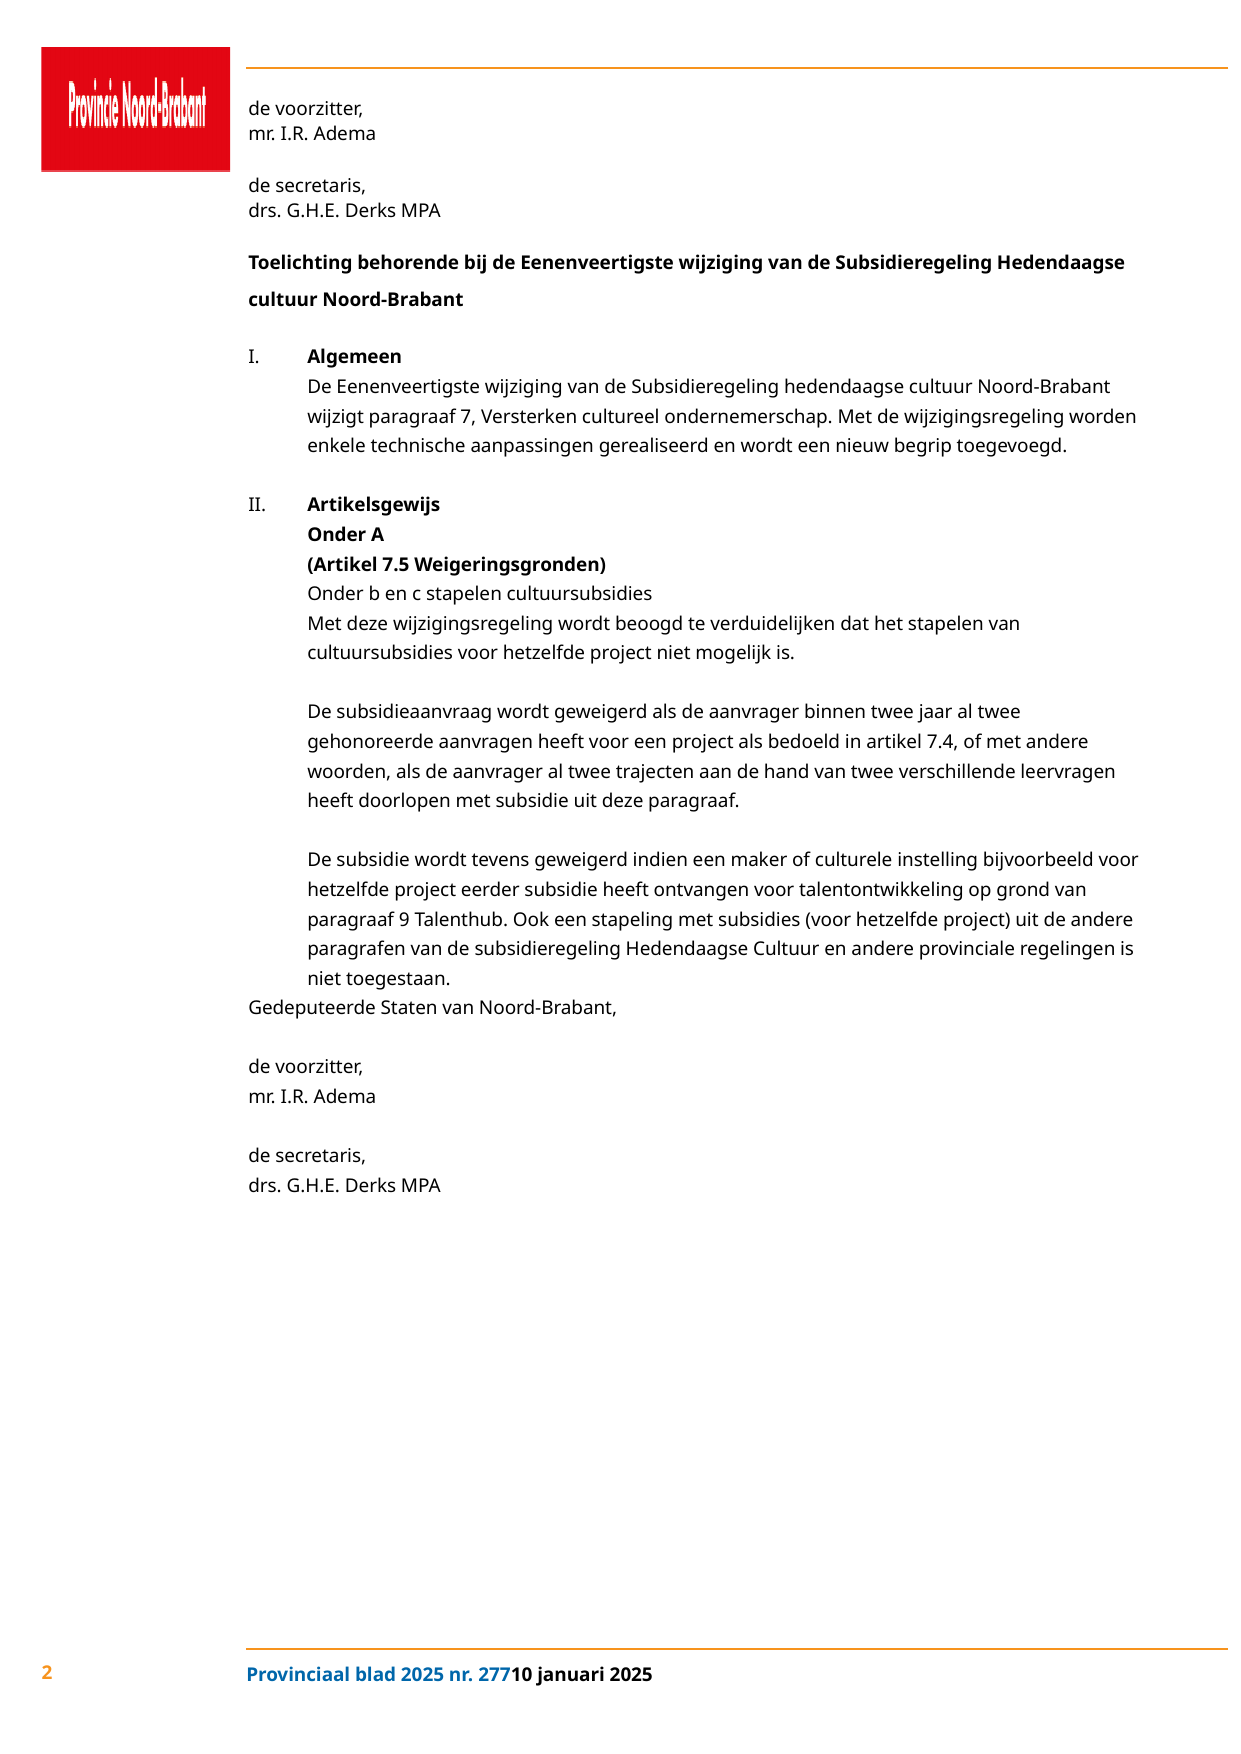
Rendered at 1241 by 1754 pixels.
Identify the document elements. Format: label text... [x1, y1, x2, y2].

text de secretaris, [248, 1142, 1152, 1168]
text drs. G.H.E. Derks MPA [248, 1172, 1152, 1198]
text de voorzitter, [248, 1054, 1152, 1079]
list De Eenenveertigste wijziging van de Subsidieregeling hedendaagse cultuur Noord-Brabant wijzigt paragraaf 7, Versterken cultureel ondernemerschap. Met de wijzigingsregeling worden enkele technische aanpassingen gerealiseerd en wordt een nieuw begrip toegevoegd. [248, 373, 1152, 458]
text mr. I.R. Adema [248, 121, 1152, 146]
list Algemeen [248, 344, 1152, 369]
text Gedeputeerde Staten van Noord-Brabant, [248, 994, 1152, 1020]
list Onder b en c stapelen cultuursubsidies [248, 580, 1152, 606]
text de voorzitter, [248, 95, 1152, 121]
list Artikelsgewijs [248, 492, 1152, 517]
text Toelichting behorende bij de Eenenveertigste wijziging van de Subsidieregeling Hedendaagse cultuur Noord-Brabant [248, 249, 1152, 314]
list Met deze wijzigingsregeling wordt beoogd te verduidelijken dat het stapelen van cultuursubsidies voor hetzelfde project niet mogelijk is. [248, 610, 1152, 665]
list (Artikel 7.5 Weigeringsgronden) [248, 551, 1152, 577]
list Onder A [248, 521, 1152, 547]
picture [41, 47, 231, 172]
text mr. I.R. Adema [248, 1083, 1152, 1109]
list De subsidieaanvraag wordt geweigerd als de aanvrager binnen twee jaar al twee gehonoreerde aanvragen heeft voor een project als bedoeld in artikel 7.4, of met andere woorden, als de aanvrager al twee trajecten aan de hand van twee verschillende leervragen heeft doorlopen met subsidie uit deze paragraaf. [248, 699, 1152, 813]
text drs. G.H.E. Derks MPA [248, 198, 1152, 223]
list De subsidie wordt tevens geweigerd indien een maker of culturele instelling bijvoorbeeld voor hetzelfde project eerder subsidie heeft ontvangen voor talentontwikkeling op grond van paragraaf 9 Talenthub. Ook een stapeling met subsidies (voor hetzelfde project) uit de andere paragrafen van de subsidieregeling Hedendaagse Cultuur en andere provinciale regelingen is niet toegestaan. [248, 847, 1152, 991]
text de secretaris, [248, 172, 1152, 198]
